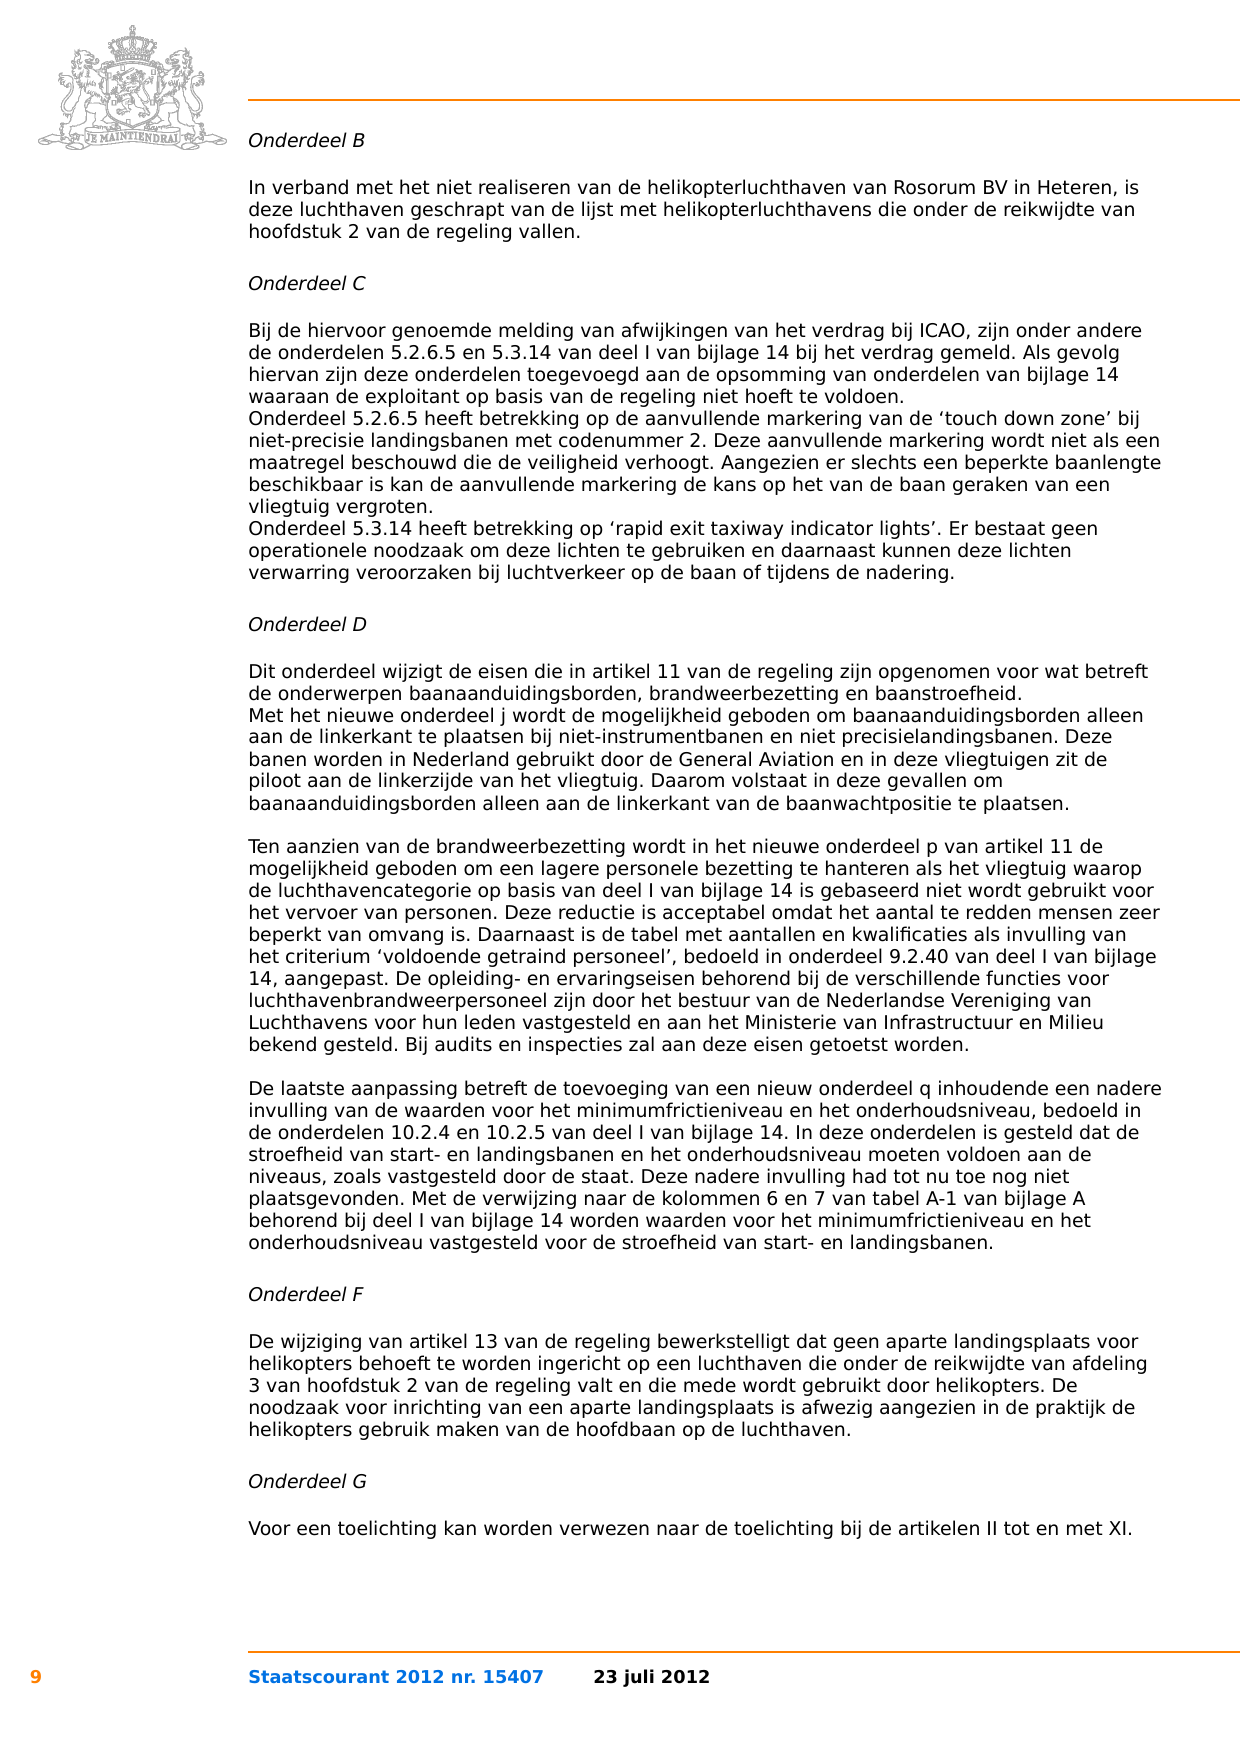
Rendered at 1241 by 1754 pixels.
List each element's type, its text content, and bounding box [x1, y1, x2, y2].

subtitle Onderdeel G [248, 1471, 1163, 1493]
text Dit onderdeel wijzigt de eisen die in artikel 11 van de regeling zijn opgenomen voor wat betreft de onderwerpen baanaanduidingsborden, brandweerbezetting en baanstroefheid. [248, 661, 1163, 704]
subtitle Onderdeel B [248, 130, 1163, 152]
text Ten aanzien van de brandweerbezetting wordt in het nieuwe onderdeel p van artikel 11 de mogelijkheid geboden om een lagere personele bezetting te hanteren als het vliegtuig waarop de luchthavencategorie op basis van deel I van bijlage 14 is gebaseerd niet wordt gebruikt voor het vervoer van personen. Deze reductie is acceptabel omdat het aantal te redden mensen zeer beperkt van omvang is. Daarnaast is de tabel met aantallen en kwalificaties als invulling van het criterium ‘voldoende getraind personeel’, bedoeld in onderdeel 9.2.40 van deel I van bijlage 14, aangepast. De opleiding- en ervaringseisen behorend bij de verschillende functies voor luchthavenbrandweerpersoneel zijn door het bestuur van de Nederlandse Vereniging van Luchthavens voor hun leden vastgesteld en aan het Ministerie van Infrastructuur en Milieu bekend gesteld. Bij audits en inspecties zal aan deze eisen getoetst worden. [248, 836, 1163, 1056]
subtitle Onderdeel D [248, 613, 1163, 636]
text Onderdeel 5.3.14 heeft betrekking op ‘rapid exit taxiway indicator lights’. Er bestaat geen operationele noodzaak om deze lichten te gebruiken en daarnaast kunnen deze lichten verwarring veroorzaken bij luchtverkeer op de baan of tijdens de nadering. [248, 518, 1163, 583]
text Met het nieuwe onderdeel j wordt de mogelijkheid geboden om baanaanduidingsborden alleen aan de linkerkant te plaatsen bij niet-instrumentbanen en niet precisielandingsbanen. Deze banen worden in Nederland gebruikt door de General Aviation en in deze vliegtuigen zit de piloot aan de linkerzijde van het vliegtuig. Daarom volstaat in deze gevallen om baanaanduidingsborden alleen aan de linkerkant van de baanwachtpositie te plaatsen. [248, 704, 1163, 814]
text In verband met het niet realiseren van de helikopterluchthaven van Rosorum BV in Heteren, is deze luchthaven geschrapt van de lijst met helikopterluchthavens die onder de reikwijdte van hoofdstuk 2 van de regeling vallen. [248, 177, 1163, 243]
text De wijziging van artikel 13 van de regeling bewerkstelligt dat geen aparte landingsplaats voor helikopters behoeft te worden ingericht op een luchthaven die onder de reikwijdte van afdeling 3 van hoofdstuk 2 van de regeling valt en die mede wordt gebruikt door helikopters. De noodzaak voor inrichting van een aparte landingsplaats is afwezig aangezien in de praktijk de helikopters gebruik maken van de hoofdbaan op de luchthaven. [248, 1331, 1163, 1441]
text Onderdeel 5.2.6.5 heeft betrekking op de aanvullende markering van de ‘touch down zone’ bij niet-precisie landingsbanen met codenummer 2. Deze aanvullende markering wordt niet als een maatregel beschouwd die de veiligheid verhoogt. Aangezien er slechts een beperkte baanlengte beschikbaar is kan de aanvullende markering de kans op het van de baan geraken van een vliegtuig vergroten. [248, 408, 1163, 518]
text Bij de hiervoor genoemde melding van afwijkingen van het verdrag bij ICAO, zijn onder andere de onderdelen 5.2.6.5 en 5.3.14 van deel I van bijlage 14 bij het verdrag gemeld. Als gevolg hiervan zijn deze onderdelen toegevoegd aan de opsomming van onderdelen van bijlage 14 waaraan de exploitant op basis van de regeling niet hoeft te voldoen. [248, 320, 1163, 408]
subtitle Onderdeel F [248, 1284, 1163, 1306]
text De laatste aanpassing betreft de toevoeging van een nieuw onderdeel q inhoudende een nadere invulling van de waarden voor het minimumfrictieniveau en het onderhoudsniveau, bedoeld in de onderdelen 10.2.4 en 10.2.5 van deel I van bijlage 14. In deze onderdelen is gesteld dat de stroefheid van start- en landingsbanen en het onderhoudsniveau moeten voldoen aan de niveaus, zoals vastgesteld door de staat. Deze nadere invulling had tot nu toe nog niet plaatsgevonden. Met de verwijzing naar de kolommen 6 en 7 van tabel A-1 van bijlage A behorend bij deel I van bijlage 14 worden waarden voor het minimumfrictieniveau en het onderhoudsniveau vastgesteld voor de stroefheid van start- en landingsbanen. [248, 1078, 1163, 1254]
subtitle Onderdeel C [248, 273, 1163, 295]
text Voor een toelichting kan worden verwezen naar de toelichting bij de artikelen II tot en met XI. [248, 1518, 1163, 1539]
picture [38, 25, 227, 150]
